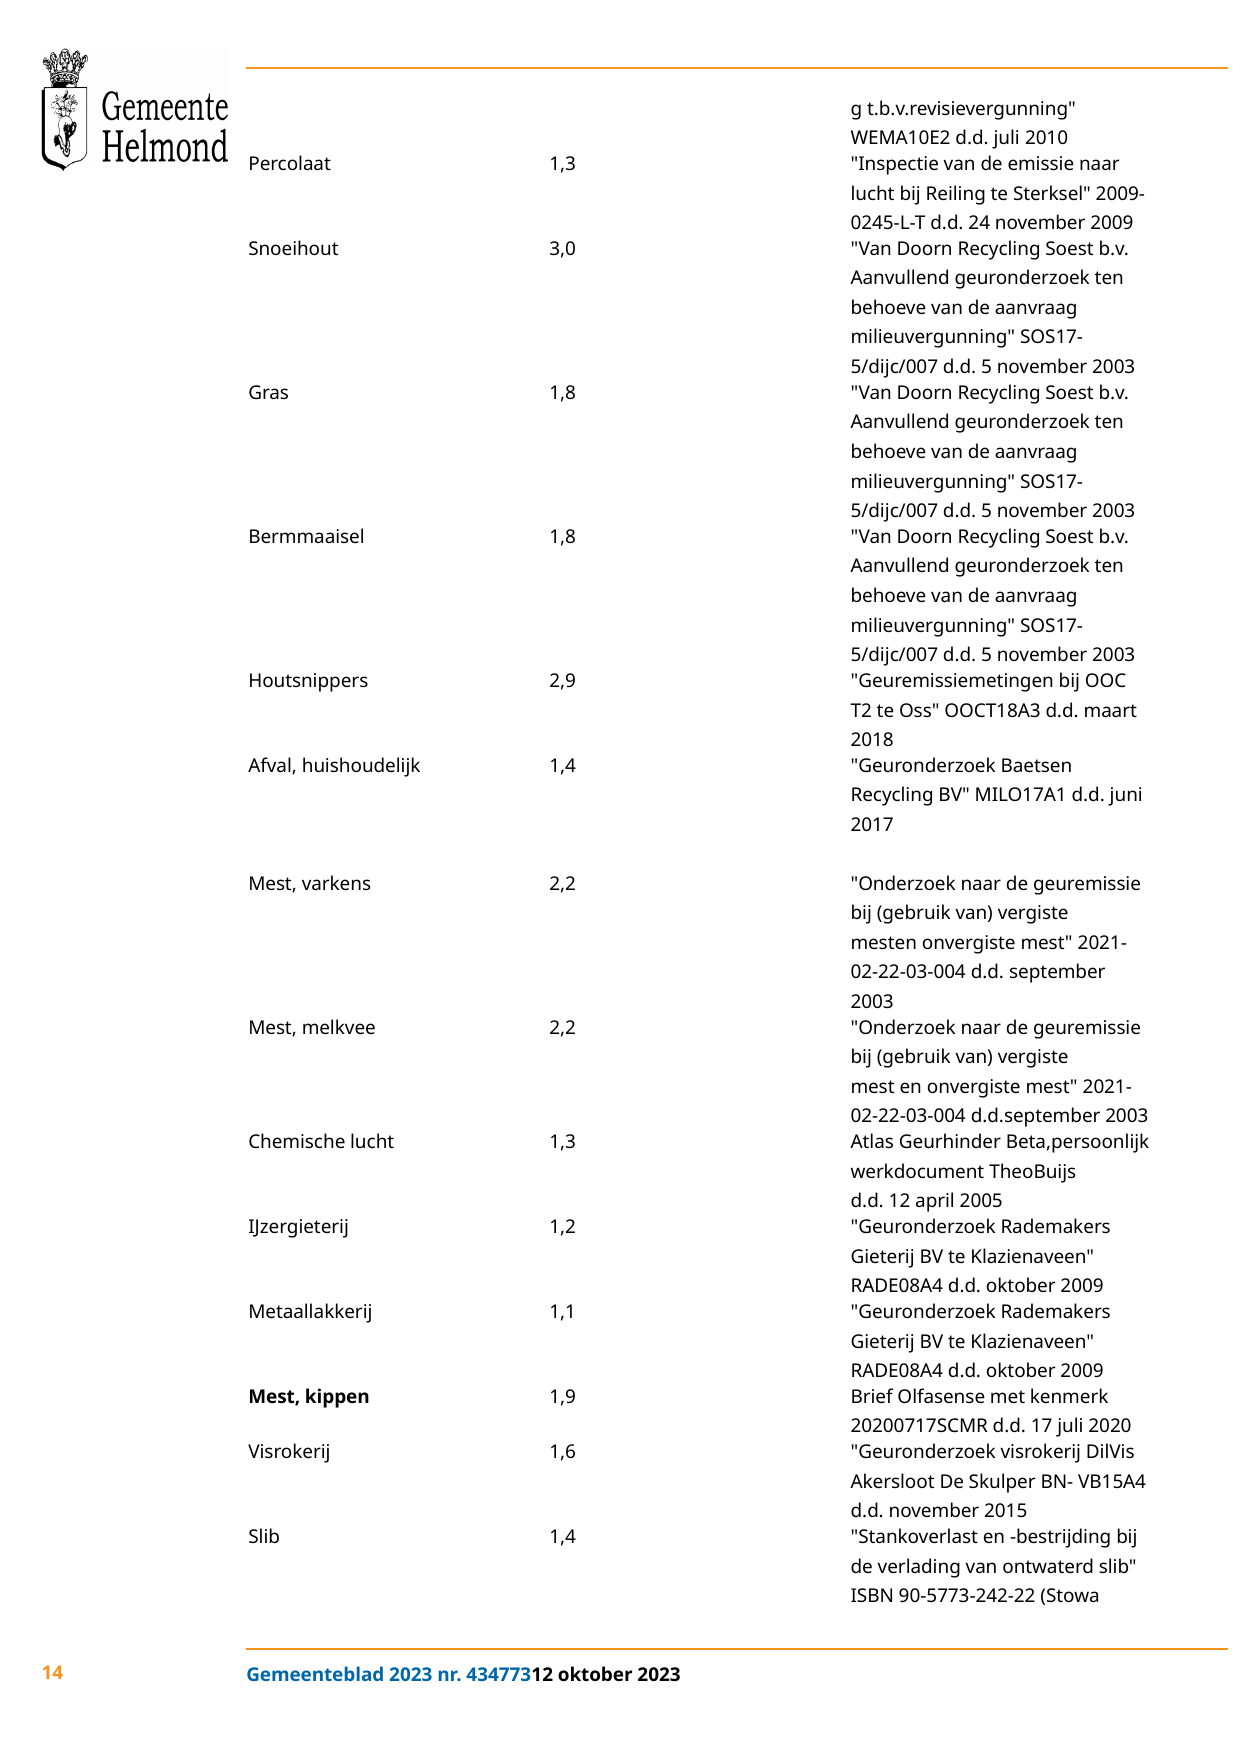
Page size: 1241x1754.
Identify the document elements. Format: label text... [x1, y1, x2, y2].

table_cell Gras [248, 379, 549, 523]
table_cell [549, 95, 850, 150]
table_cell 1,4 [549, 752, 850, 837]
table_cell "Van Doorn Recycling Soest b.v. Aanvullend geuronderzoek ten behoeve van de aanvraag milieuvergunning" SOS17- 5/dijc/007 d.d. 5 november 2003 [850, 379, 1152, 523]
table_cell 1,8 [549, 523, 850, 667]
table_cell 2,9 [549, 667, 850, 752]
table_cell Mest, melkvee [248, 1014, 549, 1128]
table_cell IJzergieterij [248, 1213, 549, 1298]
table_cell Afval, huishoudelijk [248, 752, 549, 837]
table_cell 1,9 [549, 1383, 850, 1438]
table_cell Percolaat [248, 150, 549, 235]
table_header 2,2 [549, 870, 850, 1014]
table_cell 1,2 [549, 1213, 850, 1298]
table_cell "Onderzoek naar de geuremissie bij (gebruik van) vergiste mest en onvergiste mest" 2021-02-22-03-004 d.d.september 2003 [850, 1014, 1152, 1128]
table_cell 1,8 [549, 379, 850, 523]
table_cell "Van Doorn Recycling Soest b.v. Aanvullend geuronderzoek ten behoeve van de aanvraag milieuvergunning" SOS17- 5/dijc/007 d.d. 5 november 2003 [850, 235, 1152, 379]
table_cell 1,3 [549, 1129, 850, 1213]
table_header Mest, varkens [248, 870, 549, 1014]
table_cell Slib [248, 1523, 549, 1608]
table_cell 1,1 [549, 1298, 850, 1383]
table_cell Mest, kippen [248, 1383, 549, 1438]
table_cell 1,3 [549, 150, 850, 235]
table_cell 1,6 [549, 1439, 850, 1523]
table_header "Onderzoek naar de geuremissie bij (gebruik van) vergiste mesten onvergiste mest" 2021-02-22-03-004 d.d. september 2003 [850, 870, 1152, 1014]
table_cell Visrokerij [248, 1439, 549, 1523]
table_cell Chemische lucht [248, 1129, 549, 1213]
table_cell Bermmaaisel [248, 523, 549, 667]
table_cell Atlas Geurhinder Beta,persoonlijk werkdocument TheoBuijs d.d. 12 april 2005 [850, 1129, 1152, 1213]
table_cell Metaallakkerij [248, 1298, 549, 1383]
table_cell g t.b.v.revisievergunning" WEMA10E2 d.d. juli 2010 [850, 95, 1152, 150]
table_cell 3,0 [549, 235, 850, 379]
table_cell "Geuronderzoek Rademakers Gieterij BV te Klazienaveen" RADE08A4 d.d. oktober 2009 [850, 1298, 1152, 1383]
table_cell "Geuremissiemetingen bij OOC T2 te Oss" OOCT18A3 d.d. maart 2018 [850, 667, 1152, 752]
table_cell Brief Olfasense met kenmerk 20200717SCMR d.d. 17 juli 2020 [850, 1383, 1152, 1438]
table_cell "Inspectie van de emissie naar lucht bij Reiling te Sterksel" 2009-0245-L-T d.d. 24 november 2009 [850, 150, 1152, 235]
table_cell "Stankoverlast en -bestrijding bij de verlading van ontwaterd slib" ISBN 90-5773-242-22 (Stowa [850, 1523, 1152, 1608]
table_cell Houtsnippers [248, 667, 549, 752]
table_cell Snoeihout [248, 235, 549, 379]
table_cell "Geuronderzoek Rademakers Gieterij BV te Klazienaveen" RADE08A4 d.d. oktober 2009 [850, 1213, 1152, 1298]
table_cell "Geuronderzoek visrokerij DilVis Akersloot De Skulper BN- VB15A4 d.d. november 2015 [850, 1439, 1152, 1523]
table_cell 1,4 [549, 1523, 850, 1608]
picture [41, 47, 231, 172]
table_cell 2,2 [549, 1014, 850, 1128]
table_cell [248, 95, 549, 150]
table_cell "Van Doorn Recycling Soest b.v. Aanvullend geuronderzoek ten behoeve van de aanvraag milieuvergunning" SOS17- 5/dijc/007 d.d. 5 november 2003 [850, 523, 1152, 667]
table_cell "Geuronderzoek Baetsen Recycling BV" MILO17A1 d.d. juni 2017 [850, 752, 1152, 837]
